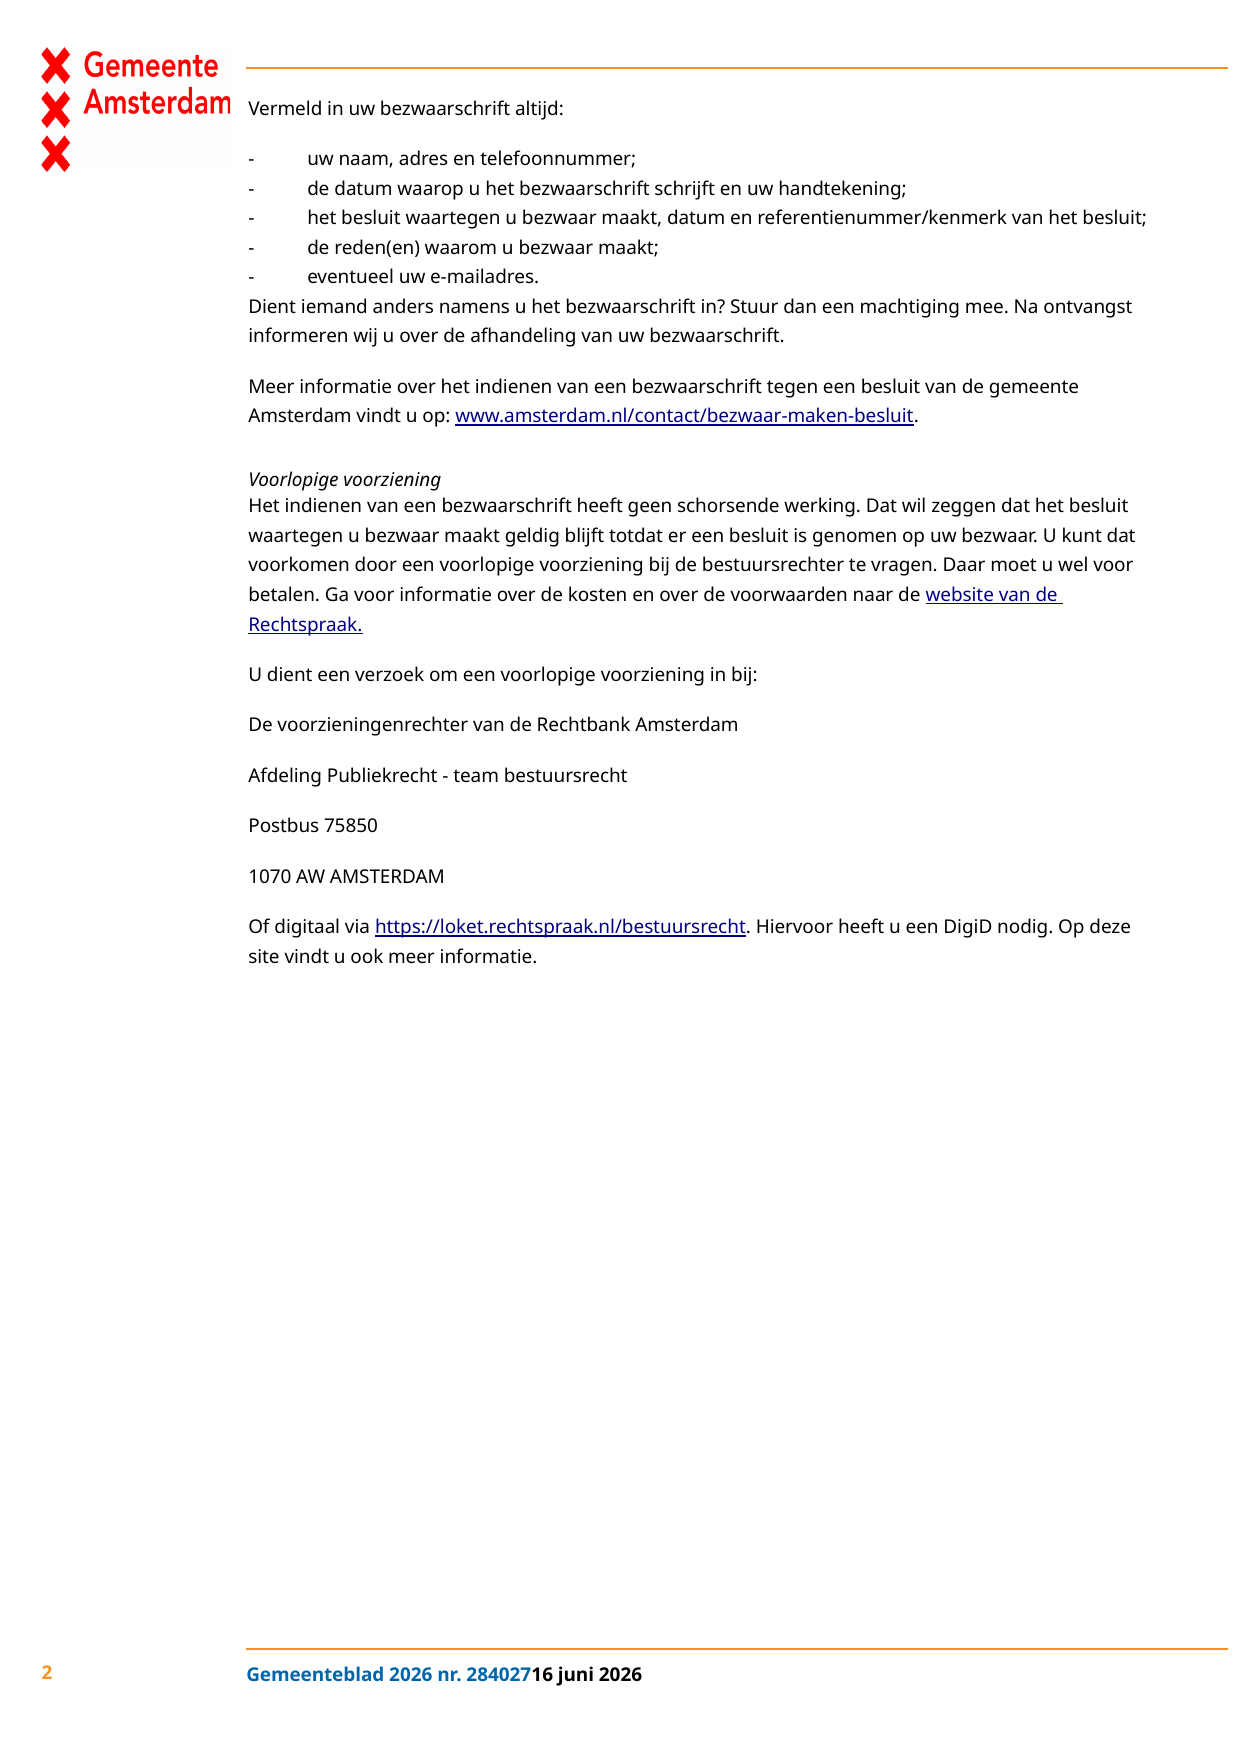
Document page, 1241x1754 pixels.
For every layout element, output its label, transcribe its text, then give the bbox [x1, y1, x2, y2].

text Postbus 75850 [248, 812, 1152, 838]
text 1070 AW AMSTERDAM [248, 863, 1152, 888]
text Voorlopige voorziening [248, 467, 1152, 492]
text Dient iemand anders namens u het bezwaarschrift in? Stuur dan een machtiging mee. Na ontvangst informeren wij u over de afhandeling van uw bezwaarschrift. [248, 293, 1152, 348]
text Het indienen van een bezwaarschrift heeft geen schorsende werking. Dat wil zeggen dat het besluit waartegen u bezwaar maakt geldig blijft totdat er een besluit is genomen op uw bezwaar. U kunt dat voorkomen door een voorlopige voorziening bij de bestuursrechter te vragen. Daar moet u wel voor betalen. Ga voor informatie over de kosten en over de voorwaarden naar de website van de Rechtspraak. [248, 492, 1152, 636]
list het besluit waartegen u bezwaar maakt, datum en referentienummer/kenmerk van het besluit; [248, 204, 1152, 230]
list eventueel uw e-mailadres. [248, 263, 1152, 289]
text Vermeld in uw bezwaarschrift altijd: [248, 95, 1152, 121]
text Of digitaal via https://loket.rechtspraak.nl/bestuursrecht. Hiervoor heeft u een DigiD nodig. Op deze site vindt u ook meer informatie. [248, 913, 1152, 968]
text U dient een verzoek om een voorlopige voorziening in bij: [248, 661, 1152, 687]
picture [41, 47, 231, 172]
text Meer informatie over het indienen van een bezwaarschrift tegen een besluit van de gemeente Amsterdam vindt u op: www.amsterdam.nl/contact/bezwaar-maken-besluit. [248, 373, 1152, 428]
list uw naam, adres en telefoonnummer; [248, 145, 1152, 171]
list de reden(en) waarom u bezwaar maakt; [248, 234, 1152, 260]
text De voorzieningenrechter van de Rechtbank Amsterdam [248, 712, 1152, 737]
list de datum waarop u het bezwaarschrift schrijft en uw handtekening; [248, 175, 1152, 201]
text Afdeling Publiekrecht - team bestuursrecht [248, 762, 1152, 788]
